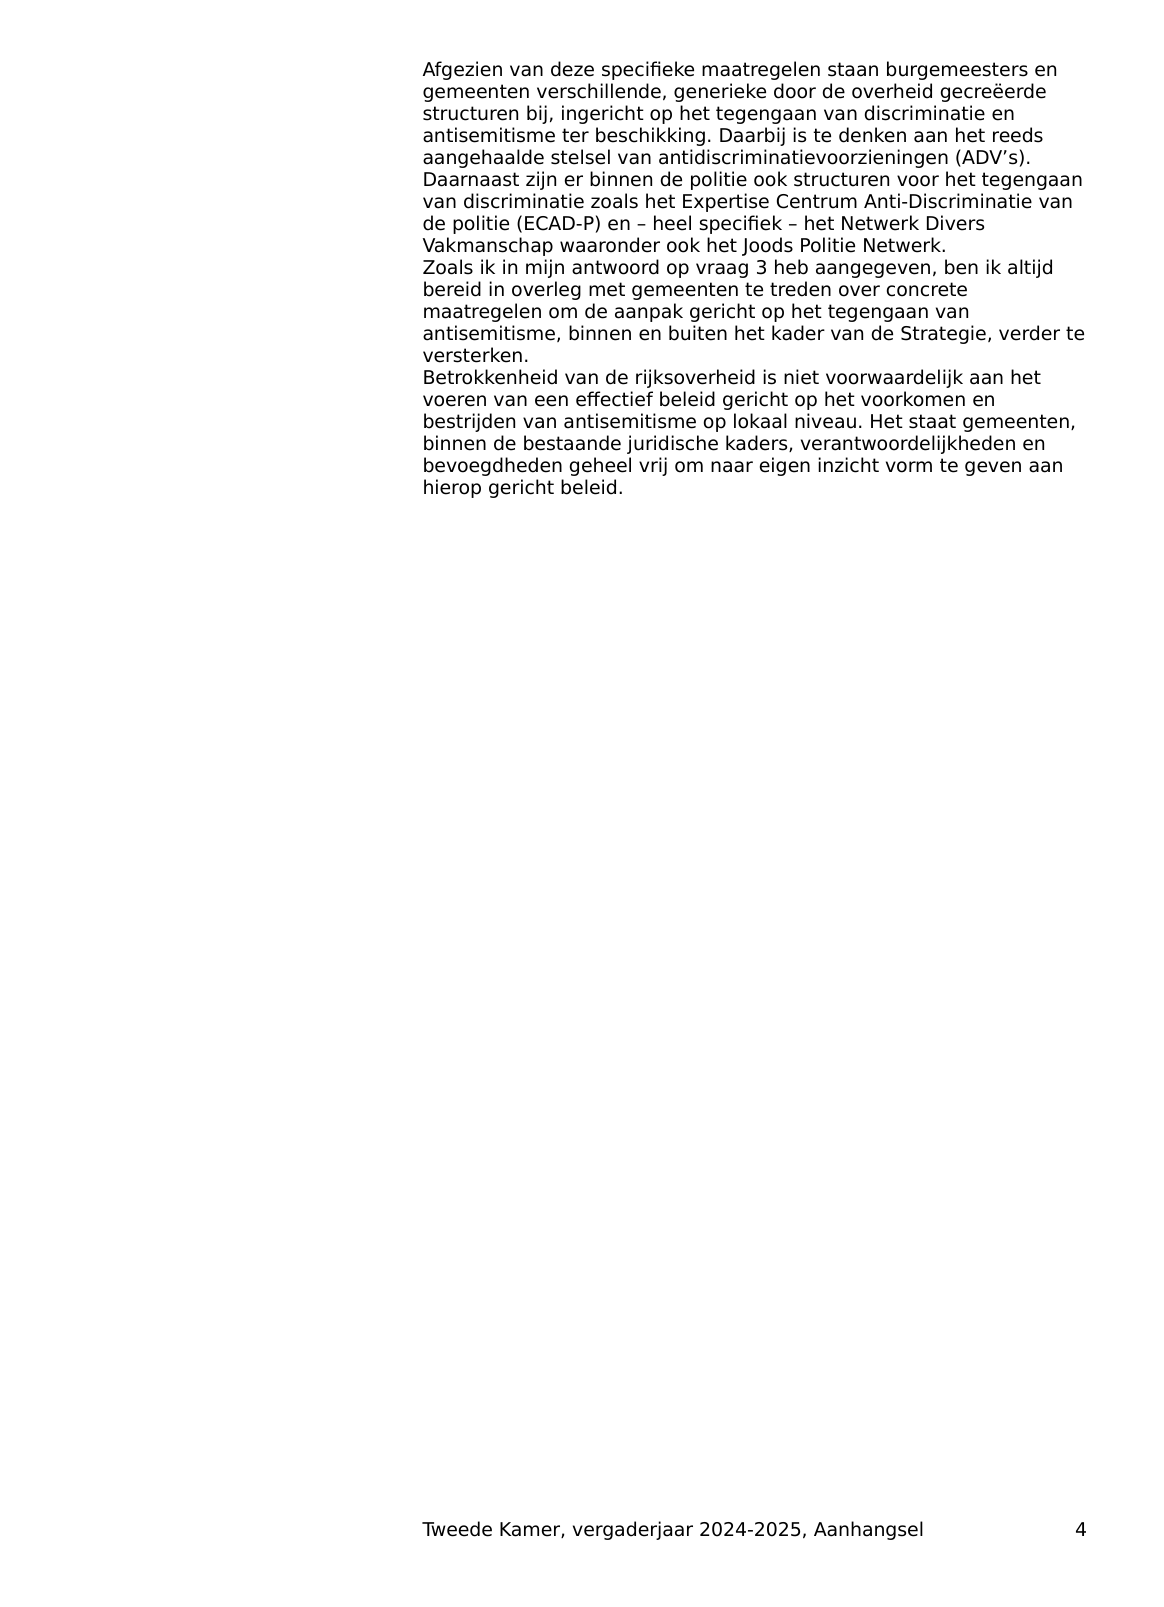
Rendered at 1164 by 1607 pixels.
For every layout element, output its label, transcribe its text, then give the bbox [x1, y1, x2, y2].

text Betrokkenheid van de rijksoverheid is niet voorwaardelijk aan het voeren van een effectief beleid gericht op het voorkomen en bestrijden van antisemitisme op lokaal niveau. Het staat gemeenten, binnen de bestaande juridische kaders, verantwoordelijkheden en bevoegdheden geheel vrij om naar eigen inzicht vorm te geven aan hierop gericht beleid. [422, 367, 1087, 499]
text Afgezien van deze specifieke maatregelen staan burgemeesters en gemeenten verschillende, generieke door de overheid gecreëerde structuren bij, ingericht op het tegengaan van discriminatie en antisemitisme ter beschikking. Daarbij is te denken aan het reeds aangehaalde stelsel van antidiscriminatievoorzieningen (ADV’s). Daarnaast zijn er binnen de politie ook structuren voor het tegengaan van discriminatie zoals het Expertise Centrum Anti-Discriminatie van de politie (ECAD-P) en – heel specifiek – het Netwerk Divers Vakmanschap waaronder ook het Joods Politie Netwerk. [422, 59, 1087, 257]
text Zoals ik in mijn antwoord op vraag 3 heb aangegeven, ben ik altijd bereid in overleg met gemeenten te treden over concrete maatregelen om de aanpak gericht op het tegengaan van antisemitisme, binnen en buiten het kader van de Strategie, verder te versterken. [422, 257, 1087, 367]
